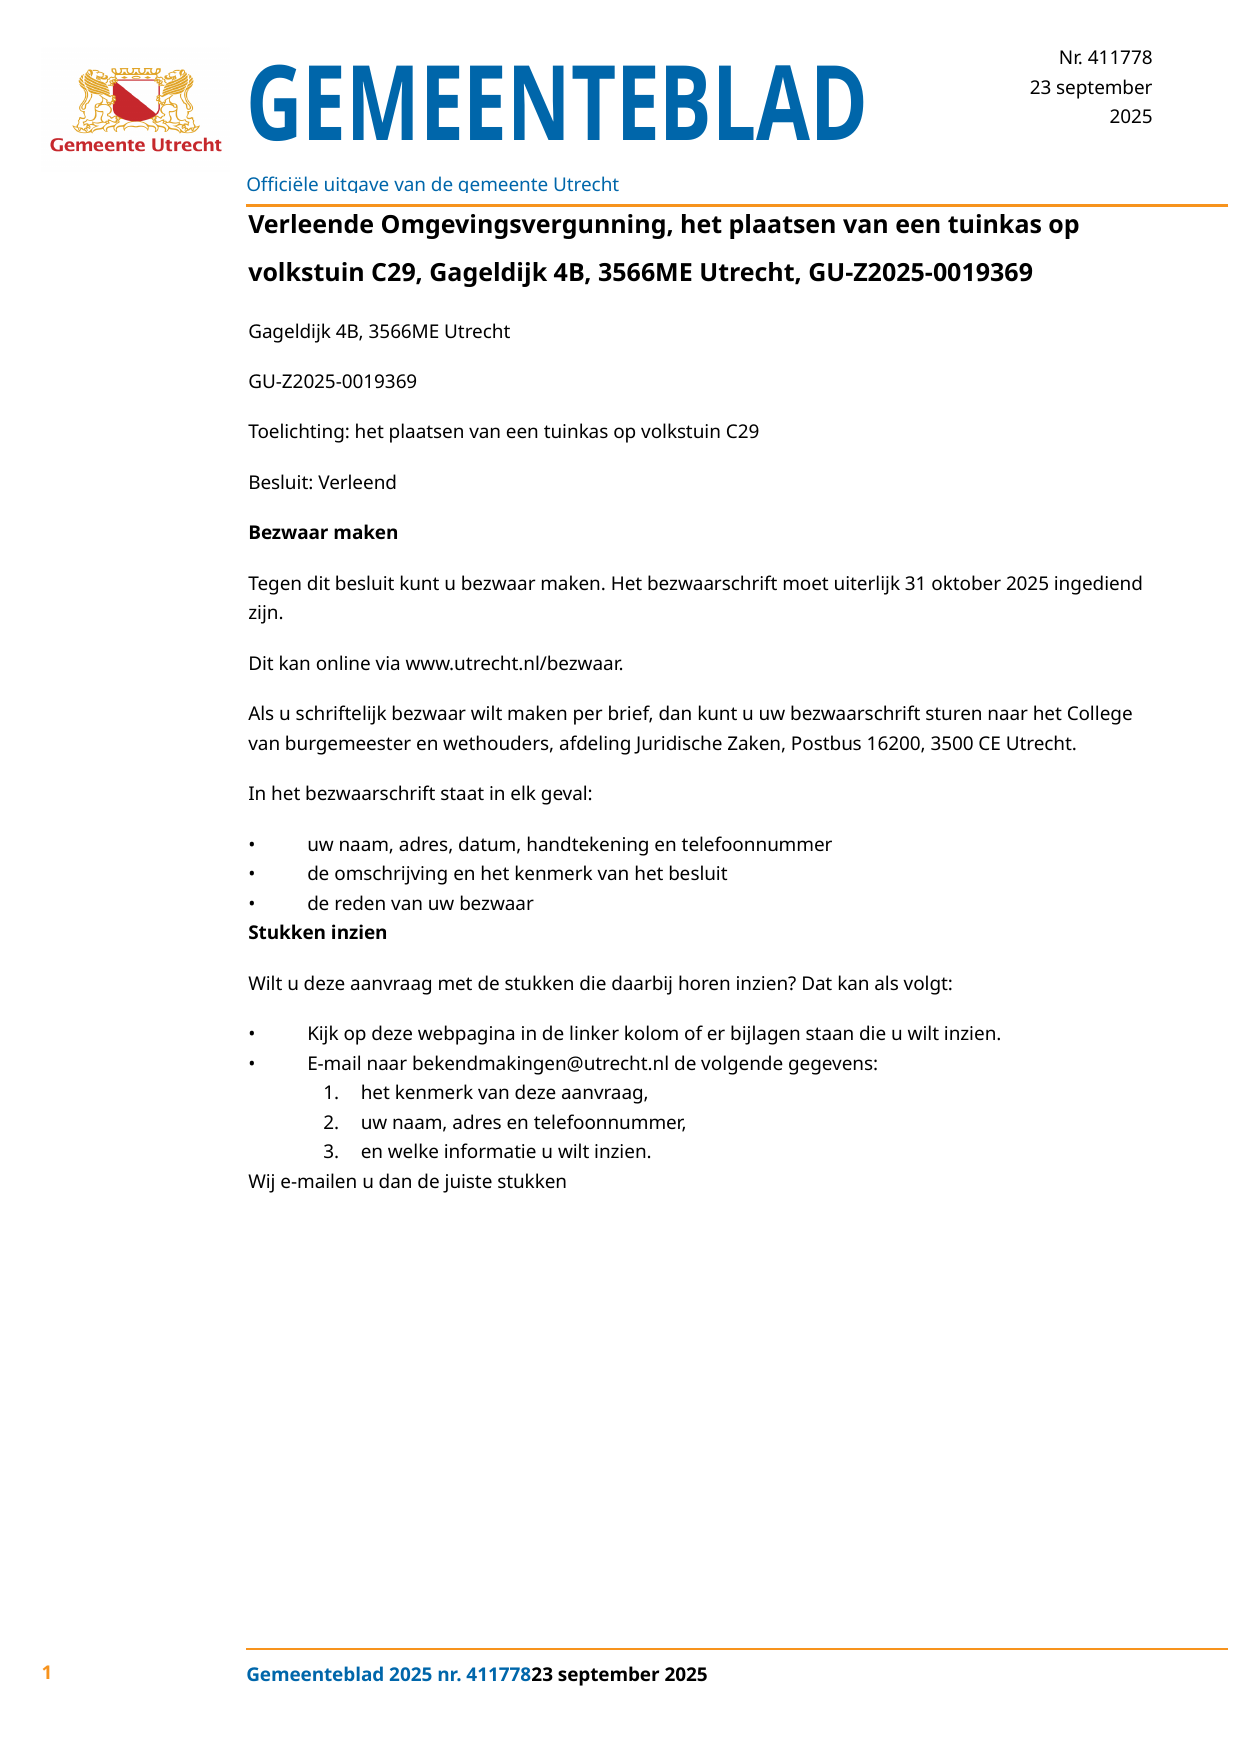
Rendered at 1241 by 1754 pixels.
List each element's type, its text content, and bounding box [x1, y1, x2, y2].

picture [41, 47, 231, 172]
list uw naam, adres en telefoonnummer, [323, 1109, 1152, 1135]
text Wilt u deze aanvraag met de stukken die daarbij horen inzien? Dat kan als volgt: [248, 970, 1152, 996]
text Tegen dit besluit kunt u bezwaar maken. Het bezwaarschrift moet uiterlijk 31 oktober 2025 ingediend zijn. [248, 570, 1152, 625]
list de reden van uw bezwaar [248, 890, 1152, 916]
text GU-Z2025-0019369 [248, 368, 1152, 394]
text Wij e-mailen u dan de juiste stukken [248, 1168, 1152, 1194]
text Stukken inzien [248, 919, 1152, 945]
list het kenmerk van deze aanvraag, [323, 1079, 1152, 1105]
text In het bezwaarschrift staat in elk geval: [248, 780, 1152, 806]
text Toelichting: het plaatsen van een tuinkas op volkstuin C29 [248, 419, 1152, 444]
list E-mail naar bekendmakingen@utrecht.nl de volgende gegevens: [248, 1050, 1152, 1076]
text Bezwaar maken [248, 519, 1152, 545]
list Kijk op deze webpagina in de linker kolom of er bijlagen staan die u wilt inzien. [248, 1020, 1152, 1046]
text Als u schriftelijk bezwaar wilt maken per brief, dan kunt u uw bezwaarschrift sturen naar het College van burgemeester en wethouders, afdeling Juridische Zaken, Postbus 16200, 3500 CE Utrecht. [248, 700, 1152, 756]
list en welke informatie u wilt inzien. [323, 1139, 1152, 1164]
list uw naam, adres, datum, handtekening en telefoonnummer [248, 831, 1152, 857]
list de omschrijving en het kenmerk van het besluit [248, 860, 1152, 886]
text Gageldijk 4B, 3566ME Utrecht [248, 318, 1152, 344]
text Besluit: Verleend [248, 469, 1152, 495]
text Dit kan online via www.utrecht.nl/bezwaar. [248, 650, 1152, 676]
text Verleende Omgevingsvergunning, het plaatsen van een tuinkas op volkstuin C29, Gageldijk 4B, 3566ME Utrecht, GU-Z2025-0019369 [248, 207, 1152, 288]
